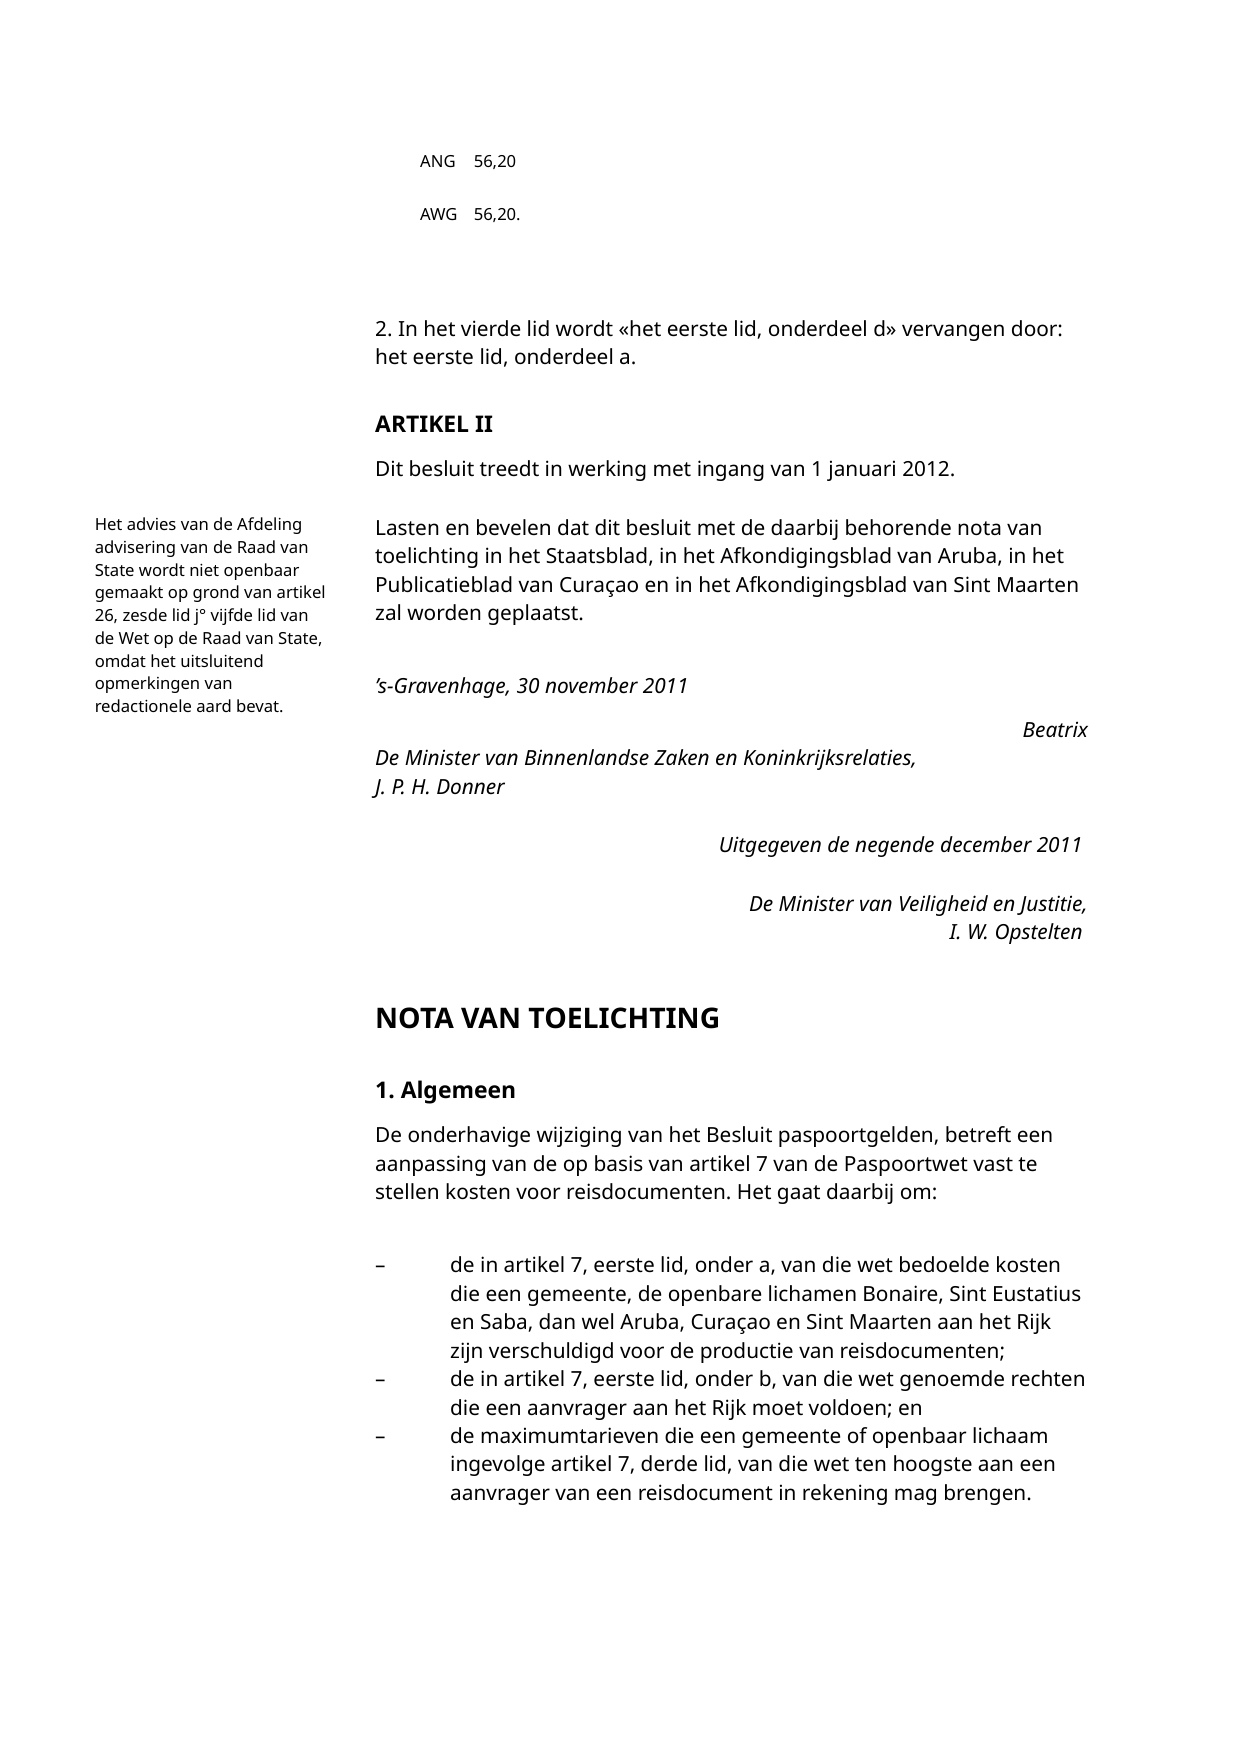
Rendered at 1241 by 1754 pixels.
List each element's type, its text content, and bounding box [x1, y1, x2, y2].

text 2. In het vierde lid wordt «het eerste lid, onderdeel d» vervangen door: het eerste lid, onderdeel a. [375, 314, 1090, 371]
text De Minister van Binnenlandse Zaken en Koninkrijksrelaties, [375, 743, 1090, 772]
text Dit besluit treedt in werking met ingang van 1 januari 2012. [375, 454, 1090, 483]
subtitle ARTIKEL II [375, 408, 1090, 439]
list de in artikel 7, eerste lid, onder b, van die wet genoemde rechten die een aanvrager aan het Rijk moet voldoen; en [375, 1364, 1090, 1421]
text Lasten en bevelen dat dit besluit met de daarbij behorende nota van toelichting in het Staatsblad, in het Afkondigingsblad van Aruba, in het Publicatieblad van Curaçao en in het Afkondigingsblad van Sint Maarten zal worden geplaatst. [375, 513, 1090, 627]
text Beatrix [375, 715, 1090, 743]
text I. W. Opstelten [375, 917, 1090, 946]
table_cell 56,20 [474, 150, 1090, 203]
text De onderhavige wijziging van het Besluit paspoortgelden, betreft een aanpassing van de op basis van artikel 7 van de Paspoortwet vast te stellen kosten voor reisdocumenten. Het gaat daarbij om: [375, 1121, 1090, 1206]
text Uitgegeven de negende december 2011 [375, 830, 1090, 859]
subtitle 1. Algemeen [375, 1074, 1090, 1106]
text ’s-Gravenhage, 30 november 2011 [375, 672, 1090, 700]
list de maximumtarieven die een gemeente of openbaar lichaam ingevolge artikel 7, derde lid, van die wet ten hoogste aan een aanvrager van een reisdocument in rekening mag brengen. [375, 1421, 1090, 1506]
table_cell AWG [420, 203, 473, 255]
text Het advies van de Afdeling advisering van de Raad van State wordt niet openbaar gemaakt op grond van artikel 26, zesde lid j° vijfde lid van de Wet op de Raad van State, omdat het uitsluitend opmerkingen van redactionele aard bevat. [94, 513, 328, 717]
subtitle NOTA VAN TOELICHTING [375, 998, 1090, 1037]
text De Minister van Veiligheid en Justitie, [375, 889, 1090, 917]
table_cell 56,20. [474, 203, 1090, 255]
list de in artikel 7, eerste lid, onder a, van die wet bedoelde kosten die een gemeente, de openbare lichamen Bonaire, Sint Eustatius en Saba, dan wel Aruba, Curaçao en Sint Maarten aan het Rijk zijn verschuldigd voor de productie van reisdocumenten; [375, 1250, 1090, 1364]
text J. P. H. Donner [375, 772, 1090, 800]
table_cell ANG [420, 150, 473, 203]
